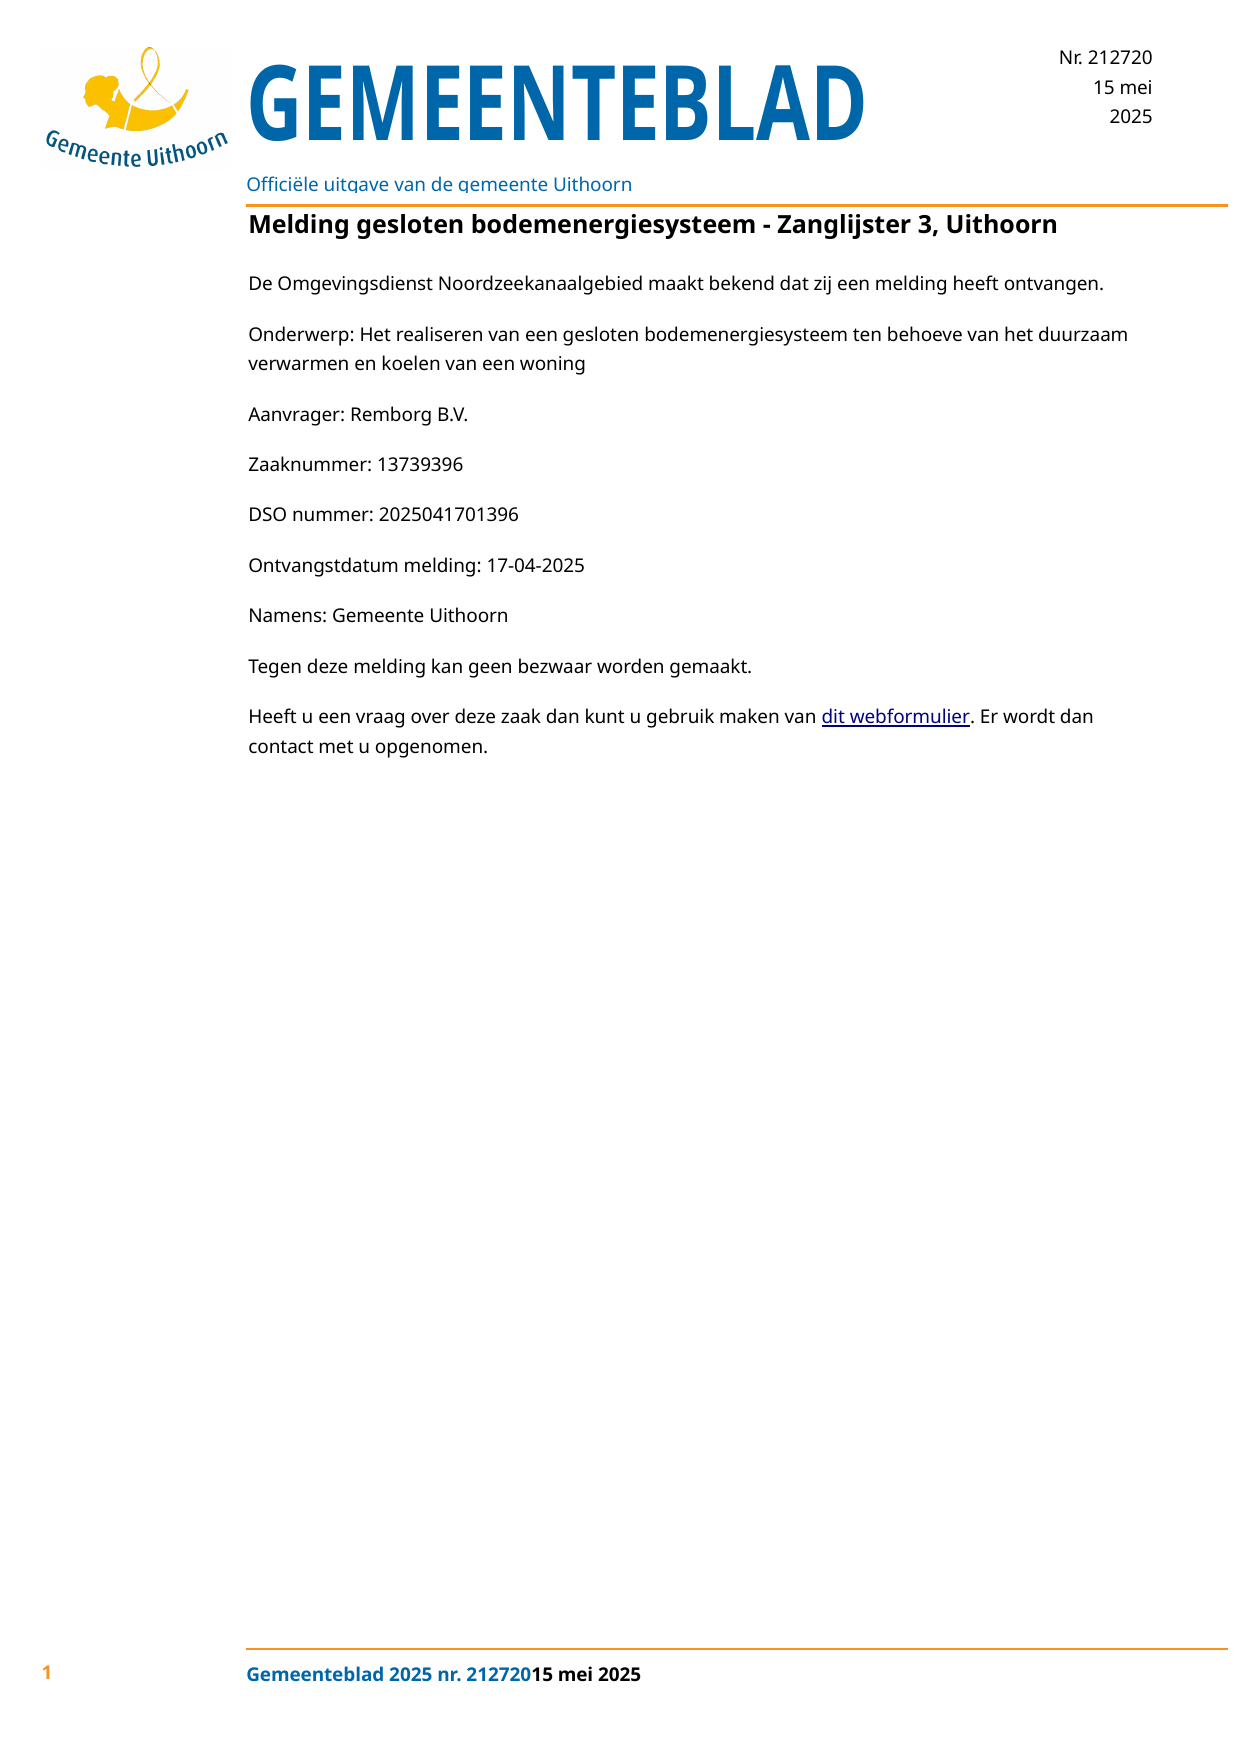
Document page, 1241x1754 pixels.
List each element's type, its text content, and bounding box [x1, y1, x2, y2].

text De Omgevingsdienst Noordzeekanaalgebied maakt bekend dat zij een melding heeft ontvangen. [248, 270, 1152, 296]
text Ontvangstdatum melding: 17-04-2025 [248, 552, 1152, 578]
text Heeft u een vraag over deze zaak dan kunt u gebruik maken van dit webformulier. Er wordt dan contact met u opgenomen. [248, 703, 1152, 758]
text DSO nummer: 2025041701396 [248, 502, 1152, 527]
text Namens: Gemeente Uithoorn [248, 602, 1152, 628]
text Aanvrager: Remborg B.V. [248, 401, 1152, 426]
text Melding gesloten bodemenergiesysteem - Zanglijster 3, Uithoorn [248, 207, 1152, 241]
text Zaaknummer: 13739396 [248, 451, 1152, 477]
text Onderwerp: Het realiseren van een gesloten bodemenergiesysteem ten behoeve van het duurzaam verwarmen en koelen van een woning [248, 321, 1152, 376]
picture [41, 47, 231, 172]
text Tegen deze melding kan geen bezwaar worden gemaakt. [248, 653, 1152, 678]
